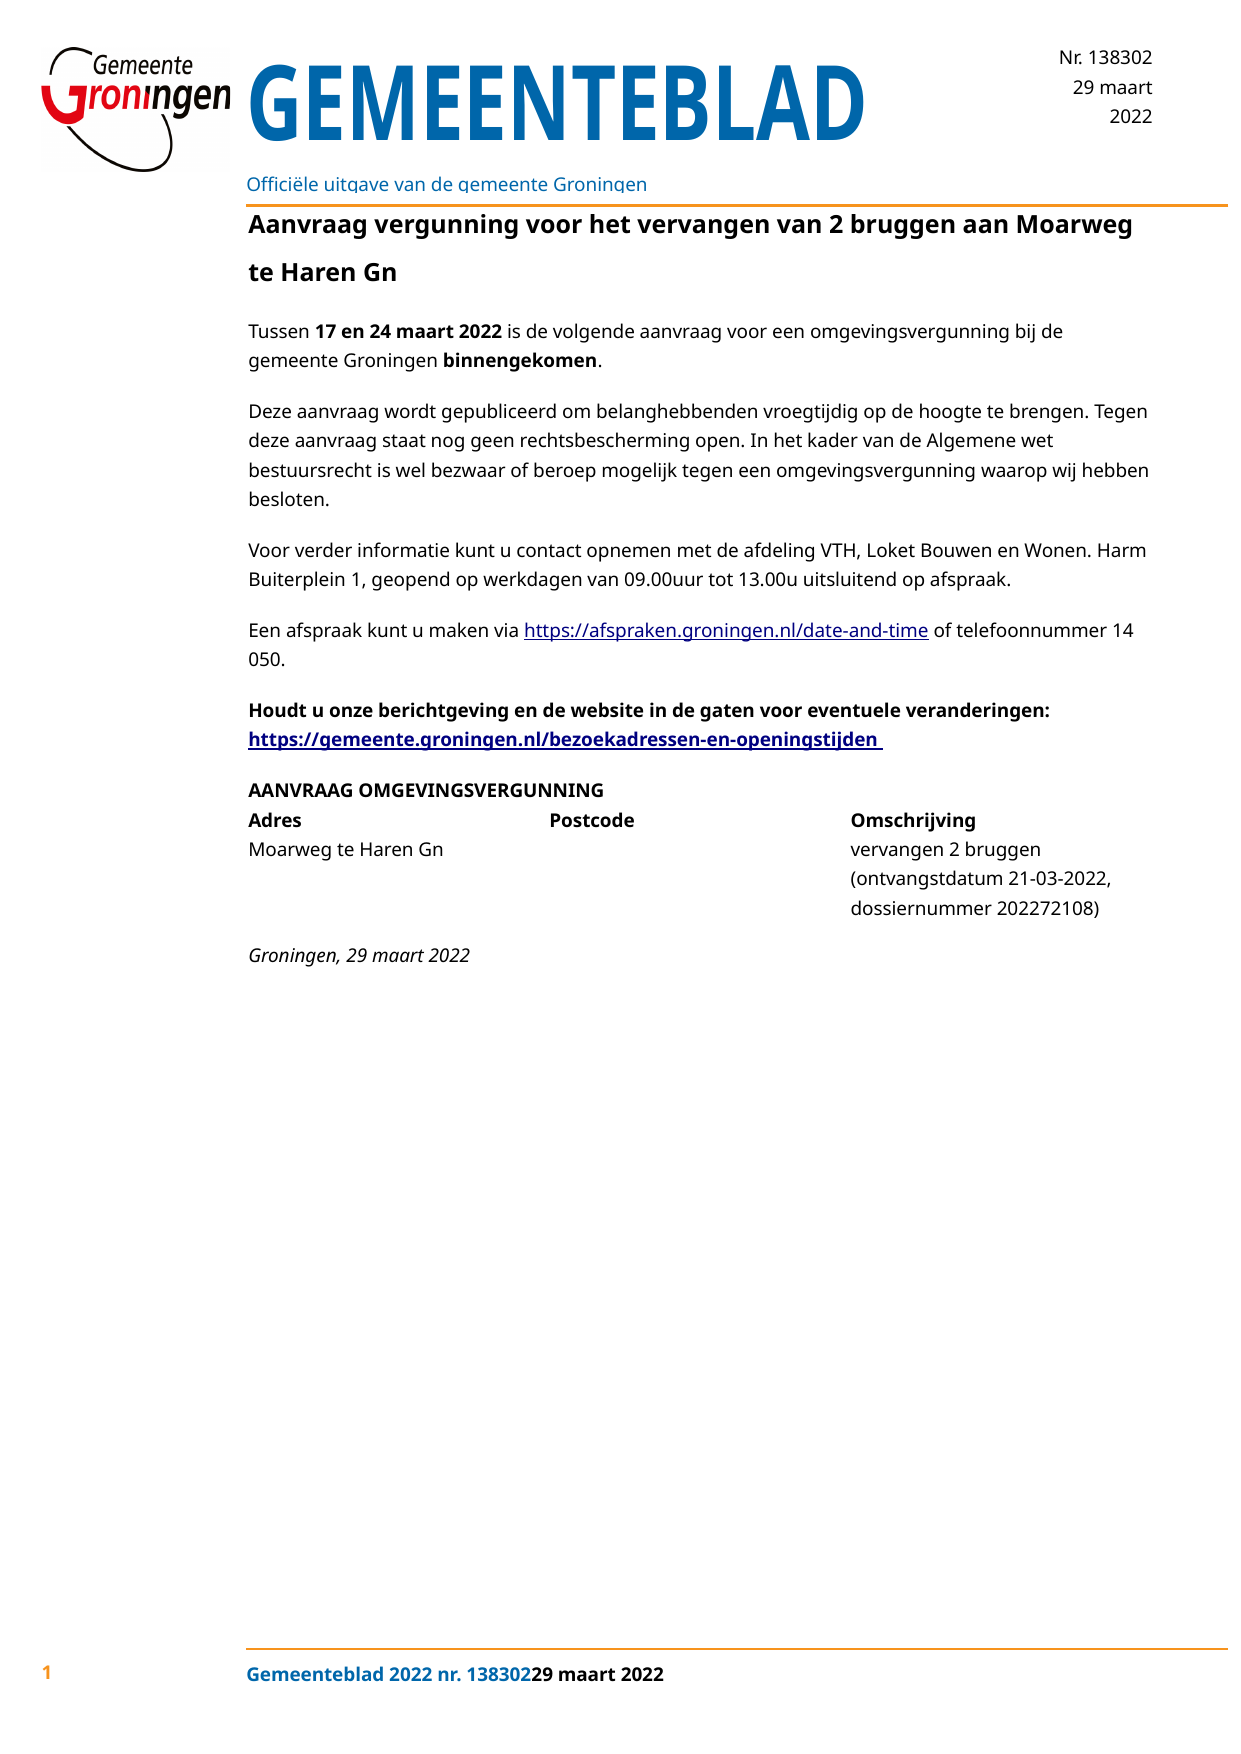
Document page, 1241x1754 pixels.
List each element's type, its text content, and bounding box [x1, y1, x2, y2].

table_header Postcode [549, 807, 850, 832]
table_header [549, 836, 850, 921]
text Voor verder informatie kunt u contact opnemen met de afdeling VTH, Loket Bouwen en Wonen. Harm Buiterplein 1, geopend op werkdagen van 09.00uur tot 13.00u uitsluitend op afspraak. [248, 537, 1152, 592]
text Tussen 17 en 24 maart 2022 is de volgende aanvraag voor een omgevingsvergunning bij de gemeente Groningen binnengekomen. [248, 318, 1152, 373]
text Aanvraag vergunning voor het vervangen van 2 bruggen aan Moarweg te Haren Gn [248, 207, 1152, 288]
text Een afspraak kunt u maken via https://afspraken.groningen.nl/date-and-time of telefoonnummer 14 050. [248, 617, 1152, 672]
text AANVRAAG OMGEVINGSVERGUNNING [248, 777, 1152, 803]
picture [41, 47, 231, 172]
table_header Moarweg te Haren Gn [248, 836, 549, 921]
text Houdt u onze berichtgeving en de website in de gaten voor eventuele veranderingen: https://gemeente.groningen.nl/bezoekadressen-en-openingstijden [248, 697, 1152, 752]
text Deze aanvraag wordt gepubliceerd om belanghebbenden vroegtijdig op de hoogte te brengen. Tegen deze aanvraag staat nog geen rechtsbescherming open. In het kader van de Algemene wet bestuursrecht is wel bezwaar of beroep mogelijk tegen een omgevingsvergunning waarop wij hebben besloten. [248, 398, 1152, 512]
text Groningen, 29 maart 2022 [248, 942, 1152, 968]
table_header Adres [248, 807, 549, 832]
table_header Omschrijving [850, 807, 1152, 832]
table_header vervangen 2 bruggen (ontvangstdatum 21-03-2022, dossiernummer 202272108) [850, 836, 1152, 921]
